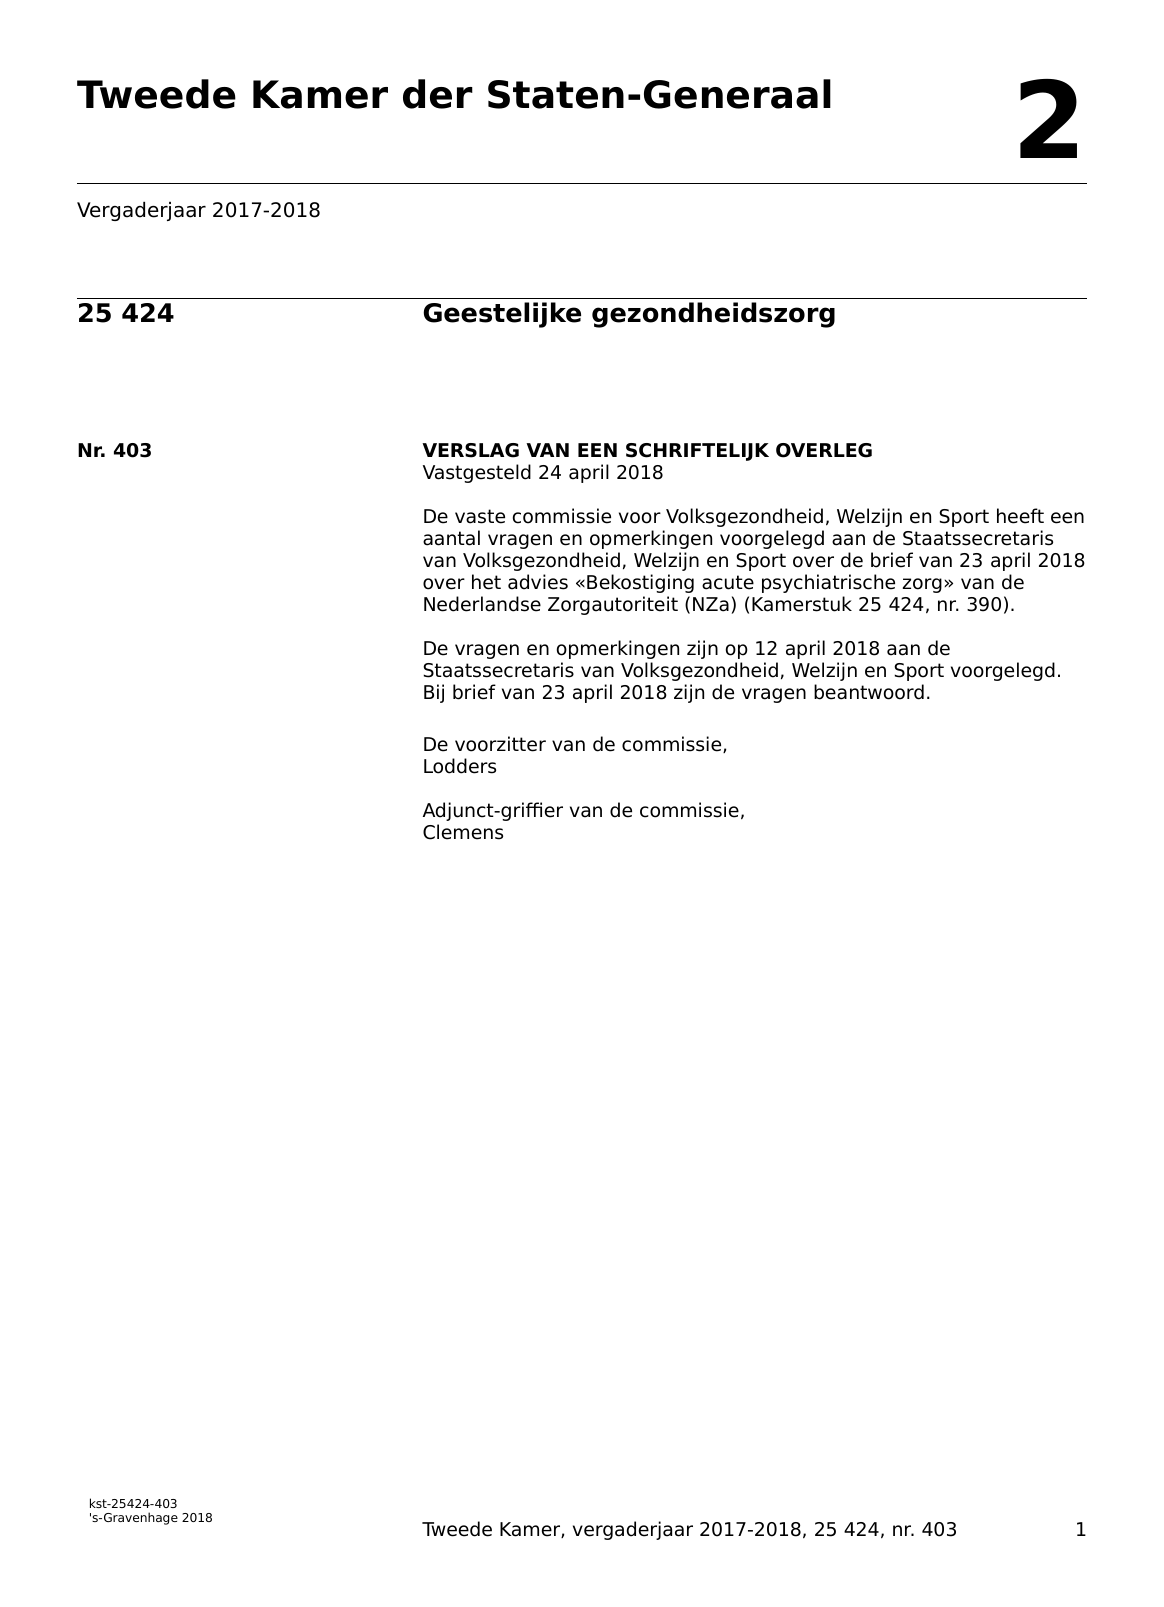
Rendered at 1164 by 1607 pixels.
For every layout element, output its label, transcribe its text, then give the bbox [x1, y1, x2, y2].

text Vastgesteld 24 april 2018 [422, 462, 1087, 484]
text kst-25424-403 [88, 1497, 323, 1511]
text Adjunct-griffier van de commissie, Clemens [422, 800, 1087, 844]
text De vaste commissie voor Volksgezondheid, Welzijn en Sport heeft een aantal vragen en opmerkingen voorgelegd aan de Staatssecretaris van Volksgezondheid, Welzijn en Sport over de brief van 23 april 2018 over het advies «Bekostiging acute psychiatrische zorg» van de Nederlandse Zorgautoriteit (NZa) (Kamerstuk 25 424, nr. 390). [422, 506, 1087, 616]
table_cell Vergaderjaar 2017-2018 [77, 184, 1087, 298]
text De voorzitter van de commissie, Lodders [422, 734, 1087, 778]
subtitle 25 424 Geestelijke gezondheidszorg [77, 299, 1087, 329]
text De vragen en opmerkingen zijn op 12 april 2018 aan de Staatssecretaris van Volksgezondheid, Welzijn en Sport voorgelegd. Bij brief van 23 april 2018 zijn de vragen beantwoord. [422, 638, 1087, 704]
table_header 2 [886, 59, 1087, 183]
subtitle Nr. 403 VERSLAG VAN EEN SCHRIFTELIJK OVERLEG [77, 440, 1087, 462]
table_header Tweede Kamer der Staten-Generaal [77, 59, 886, 183]
text 's-Gravenhage 2018 [88, 1511, 323, 1525]
